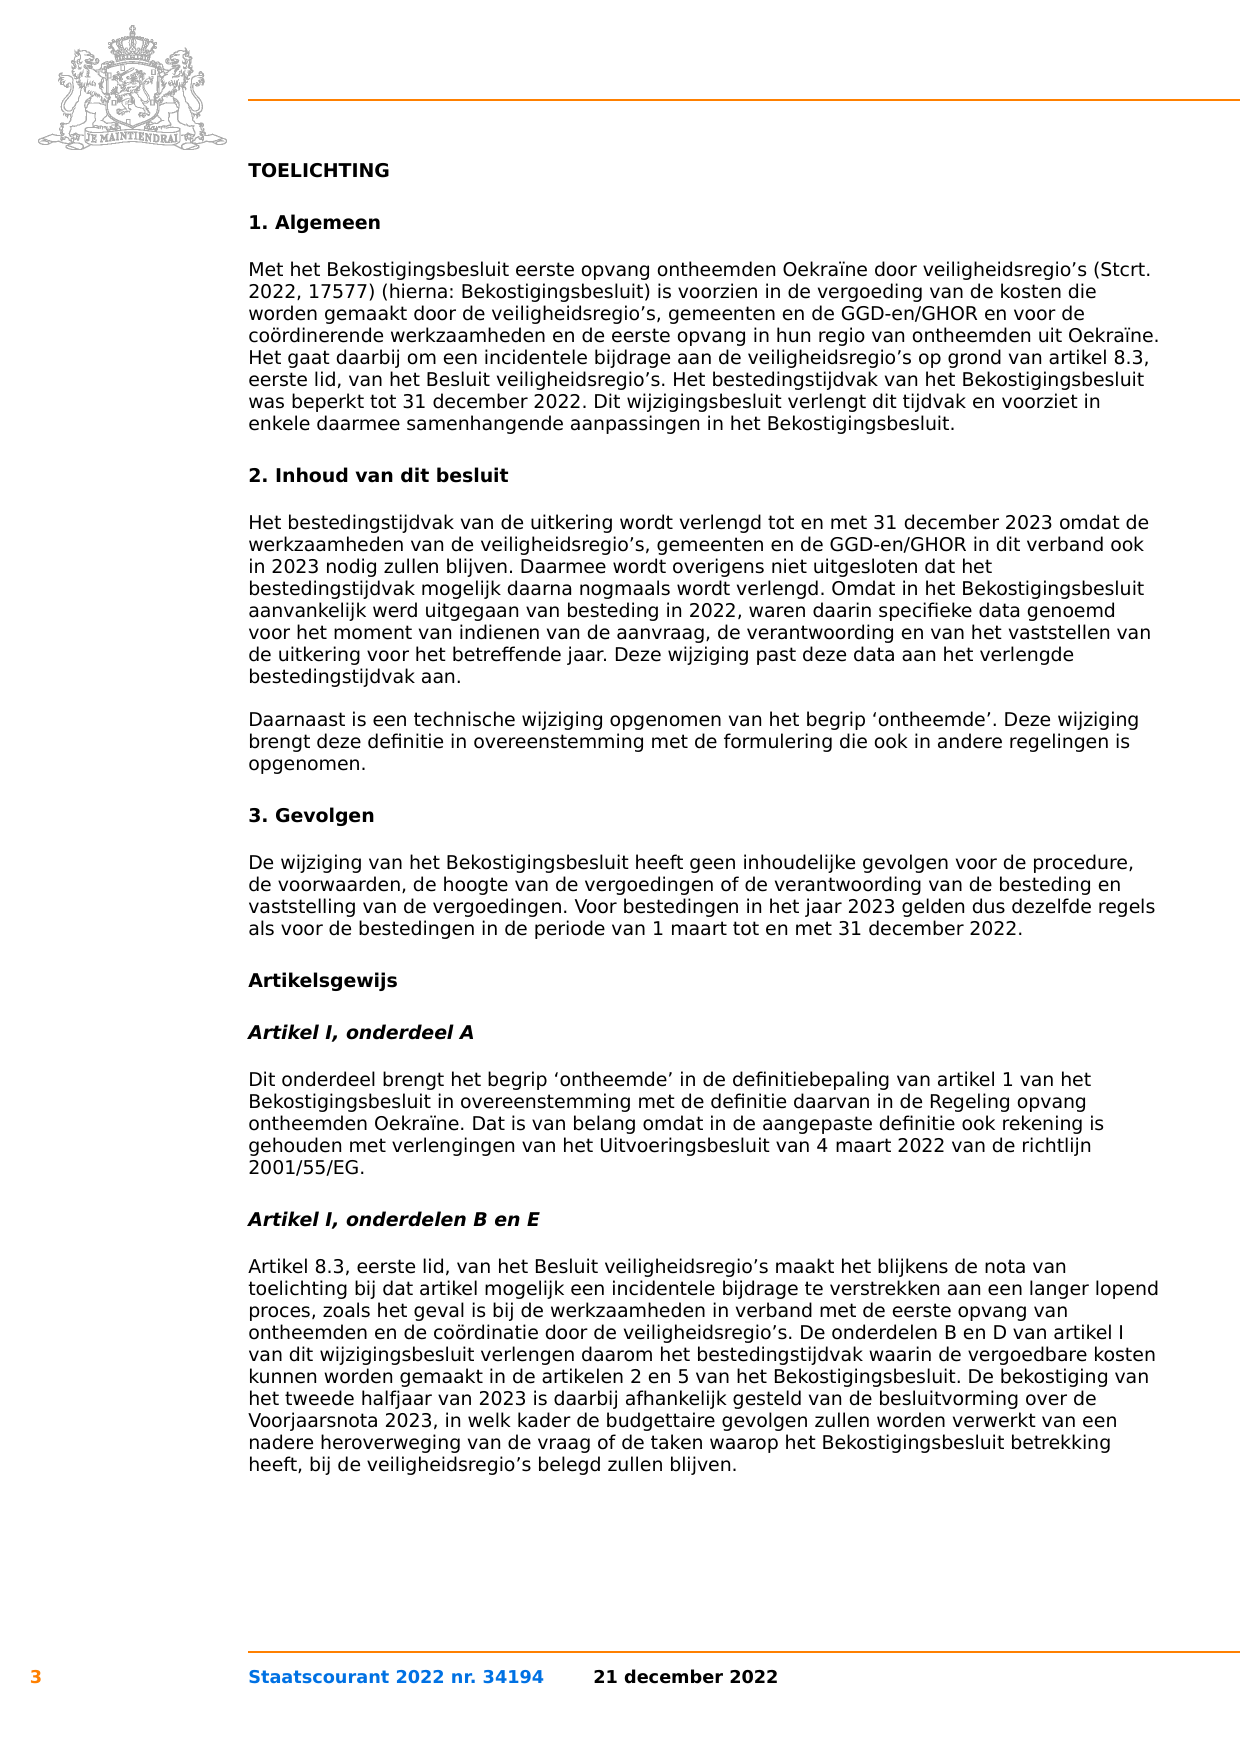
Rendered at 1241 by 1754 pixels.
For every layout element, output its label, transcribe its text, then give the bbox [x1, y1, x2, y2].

subtitle Artikel I, onderdeel A [248, 1022, 1163, 1044]
text De wijziging van het Bekostigingsbesluit heeft geen inhoudelijke gevolgen voor de procedure, de voorwaarden, de hoogte van de vergoedingen of de verantwoording van de besteding en vaststelling van de vergoedingen. Voor bestedingen in het jaar 2023 gelden dus dezelfde regels als voor de bestedingen in de periode van 1 maart tot en met 31 december 2022. [248, 852, 1163, 940]
subtitle Artikel I, onderdelen B en E [248, 1209, 1163, 1231]
text Het bestedingstijdvak van de uitkering wordt verlengd tot en met 31 december 2023 omdat de werkzaamheden van de veiligheidsregio’s, gemeenten en de GGD-en/GHOR in dit verband ook in 2023 nodig zullen blijven. Daarmee wordt overigens niet uitgesloten dat het bestedingstijdvak mogelijk daarna nogmaals wordt verlengd. Omdat in het Bekostigingsbesluit aanvankelijk werd uitgegaan van besteding in 2022, waren daarin specifieke data genoemd voor het moment van indienen van de aanvraag, de verantwoording en van het vaststellen van de uitkering voor het betreffende jaar. Deze wijziging past deze data aan het verlengde bestedingstijdvak aan. [248, 512, 1163, 687]
text Artikel 8.3, eerste lid, van het Besluit veiligheidsregio’s maakt het blijkens de nota van toelichting bij dat artikel mogelijk een incidentele bijdrage te verstrekken aan een langer lopend proces, zoals het geval is bij de werkzaamheden in verband met de eerste opvang van ontheemden en de coördinatie door de veiligheidsregio’s. De onderdelen B en D van artikel I van dit wijzigingsbesluit verlengen daarom het bestedingstijdvak waarin de vergoedbare kosten kunnen worden gemaakt in de artikelen 2 en 5 van het Bekostigingsbesluit. De bekostiging van het tweede halfjaar van 2023 is daarbij afhankelijk gesteld van de besluitvorming over de Voorjaarsnota 2023, in welk kader de budgettaire gevolgen zullen worden verwerkt van een nadere heroverweging van de vraag of de taken waarop het Bekostigingsbesluit betrekking heeft, bij de veiligheidsregio’s belegd zullen blijven. [248, 1256, 1163, 1476]
text Met het Bekostigingsbesluit eerste opvang ontheemden Oekraïne door veiligheidsregio’s (Stcrt. 2022, 17577) (hierna: Bekostigingsbesluit) is voorzien in de vergoeding van de kosten die worden gemaakt door de veiligheidsregio’s, gemeenten en de GGD-en/GHOR en voor de coördinerende werkzaamheden en de eerste opvang in hun regio van ontheemden uit Oekraïne. Het gaat daarbij om een incidentele bijdrage aan de veiligheidsregio’s op grond van artikel 8.3, eerste lid, van het Besluit veiligheidsregio’s. Het bestedingstijdvak van het Bekostigingsbesluit was beperkt tot 31 december 2022. Dit wijzigingsbesluit verlengt dit tijdvak en voorziet in enkele daarmee samenhangende aanpassingen in het Bekostigingsbesluit. [248, 259, 1163, 435]
text Daarnaast is een technische wijziging opgenomen van het begrip ‘ontheemde’. Deze wijziging brengt deze definitie in overeenstemming met de formulering die ook in andere regelingen is opgenomen. [248, 709, 1163, 775]
picture [38, 25, 227, 150]
subtitle 1. Algemeen [248, 212, 1163, 234]
subtitle 2. Inhoud van dit besluit [248, 465, 1163, 487]
subtitle Artikelsgewijs [248, 970, 1163, 992]
text Dit onderdeel brengt het begrip ‘ontheemde’ in de definitiebepaling van artikel 1 van het Bekostigingsbesluit in overeenstemming met de definitie daarvan in de Regeling opvang ontheemden Oekraïne. Dat is van belang omdat in de aangepaste definitie ook rekening is gehouden met verlengingen van het Uitvoeringsbesluit van 4 maart 2022 van de richtlijn 2001/55/EG. [248, 1069, 1163, 1179]
subtitle 3. Gevolgen [248, 805, 1163, 827]
subtitle TOELICHTING [248, 160, 1163, 182]
